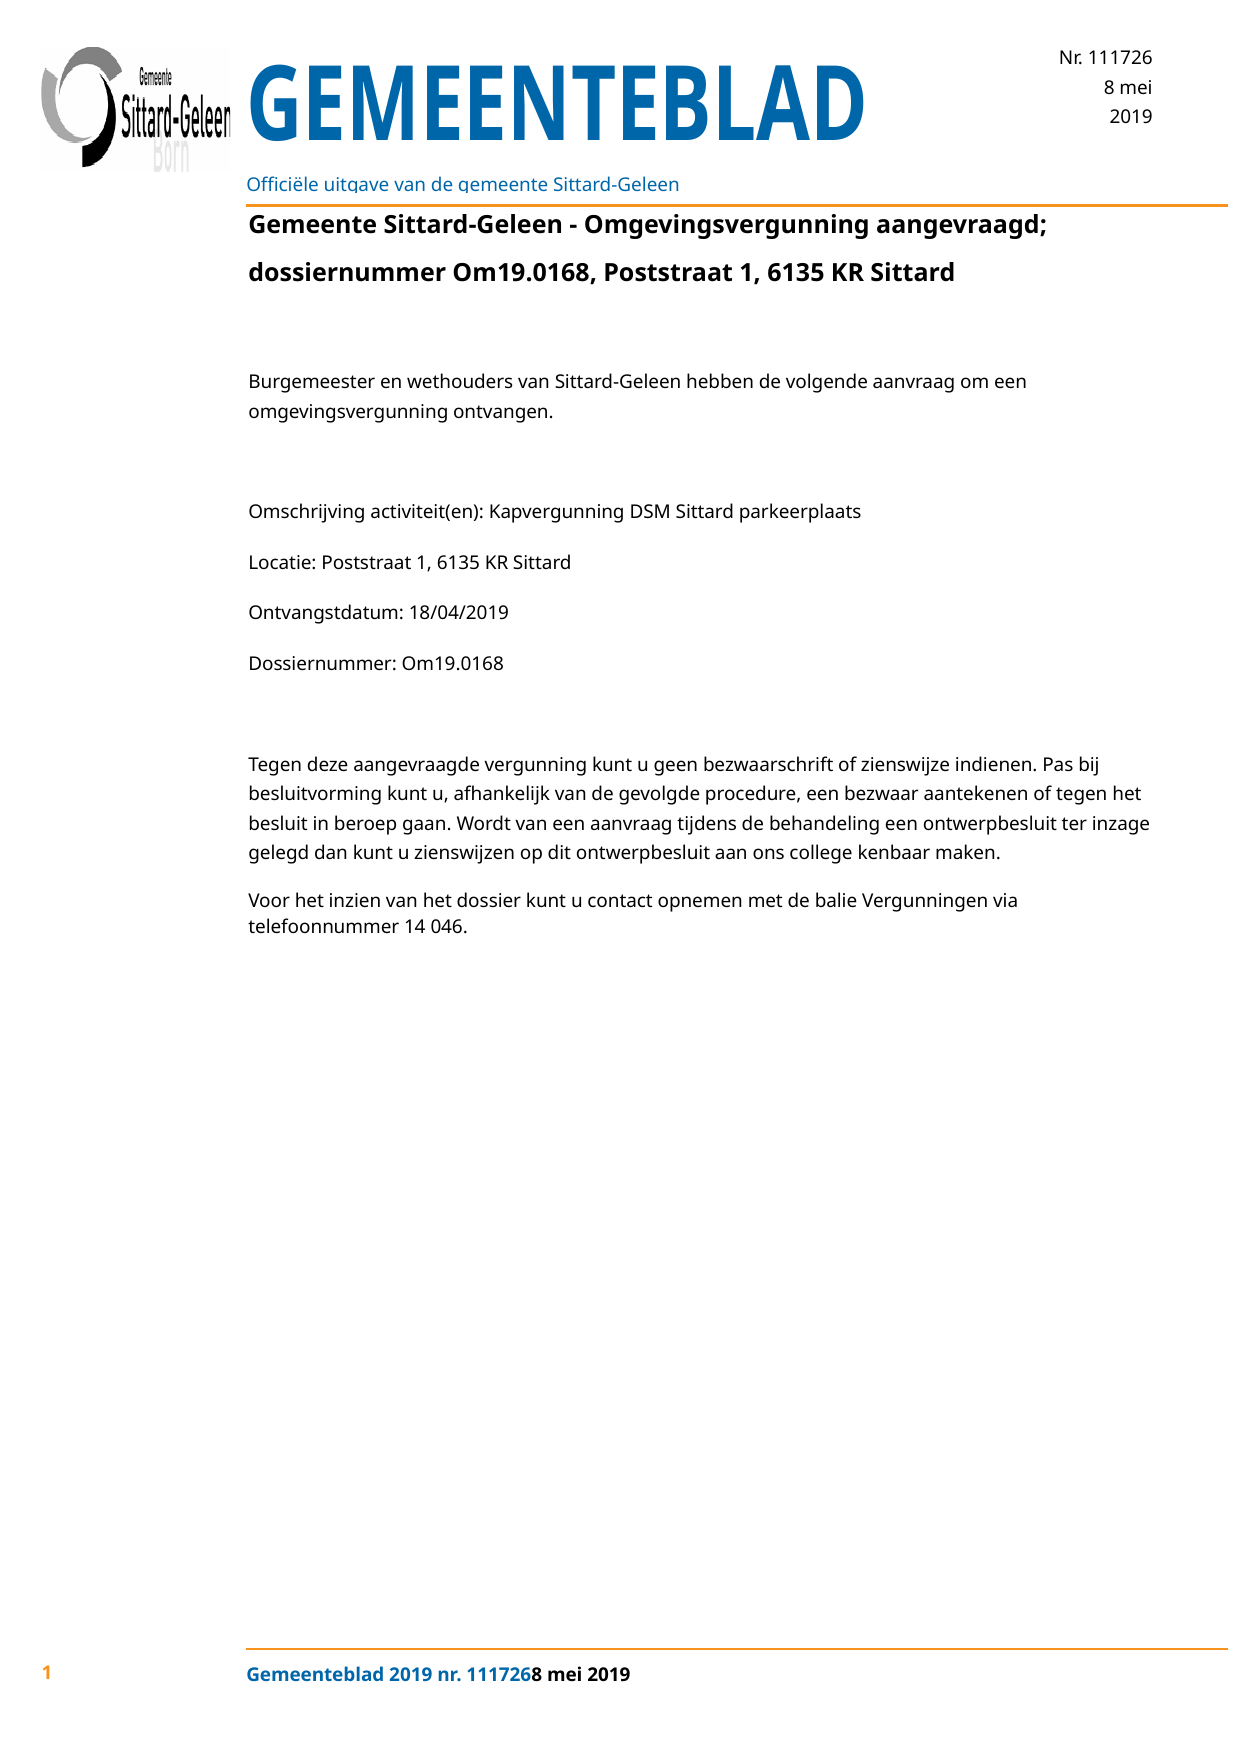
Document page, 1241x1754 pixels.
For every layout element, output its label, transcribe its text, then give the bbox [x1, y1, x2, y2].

text Voor het inzien van het dossier kunt u contact opnemen met de balie Vergunningen via telefoonnummer 14 046. [248, 887, 1152, 939]
text Ontvangstdatum: 18/04/2019 [248, 599, 1152, 625]
text Gemeente Sittard-Geleen - Omgevingsvergunning aangevraagd; dossiernummer Om19.0168, Poststraat 1, 6135 KR Sittard [248, 207, 1152, 288]
text Locatie: Poststraat 1, 6135 KR Sittard [248, 549, 1152, 575]
text Burgemeester en wethouders van Sittard-Geleen hebben de volgende aanvraag om een omgevingsvergunning ontvangen. [248, 368, 1152, 424]
text Tegen deze aangevraagde vergunning kunt u geen bezwaarschrift of zienswijze indienen. Pas bij besluitvorming kunt u, afhankelijk van de gevolgde procedure, een bezwaar aantekenen of tegen het besluit in beroep gaan. Wordt van een aanvraag tijdens de behandeling een ontwerpbesluit ter inzage gelegd dan kunt u zienswijzen op dit ontwerpbesluit aan ons college kenbaar maken. [248, 751, 1152, 865]
text Omschrijving activiteit(en): Kapvergunning DSM Sittard parkeerplaats [248, 499, 1152, 524]
picture [41, 47, 231, 172]
text Dossiernummer: Om19.0168 [248, 650, 1152, 676]
